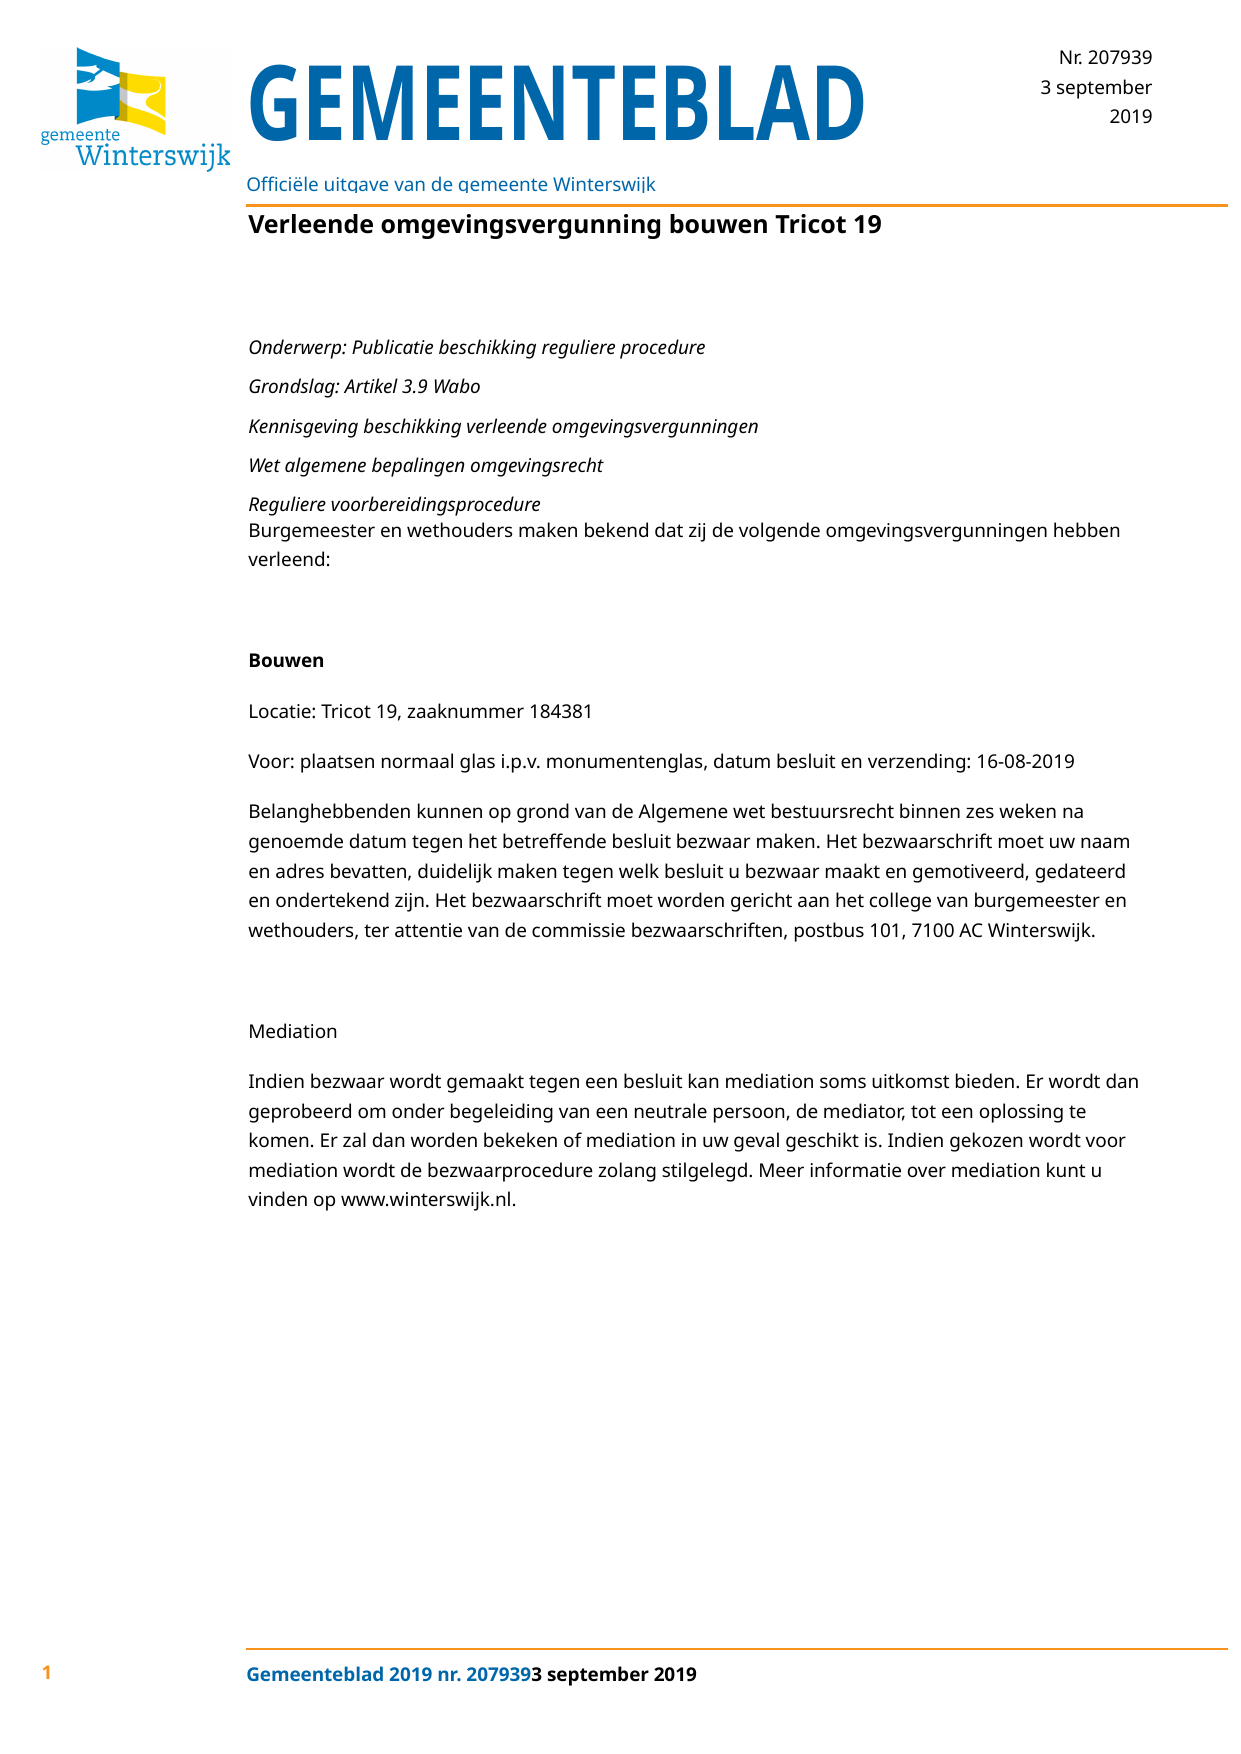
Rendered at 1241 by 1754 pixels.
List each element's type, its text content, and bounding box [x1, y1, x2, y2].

text Bouwen [248, 647, 1152, 673]
text Reguliere voorbereidingsprocedure [248, 491, 1152, 517]
text Locatie: Tricot 19, zaaknummer 184381 [248, 698, 1152, 724]
text Onderwerp: Publicatie beschikking reguliere procedure [248, 334, 1152, 360]
text Indien bezwaar wordt gemaakt tegen een besluit kan mediation soms uitkomst bieden. Er wordt dan geprobeerd om onder begeleiding van een neutrale persoon, de mediator, tot een oplossing te komen. Er zal dan worden bekeken of mediation in uw geval geschikt is. Indien gekozen wordt voor mediation wordt de bezwaarprocedure zolang stilgelegd. Meer informatie over mediation kunt u vinden op www.winterswijk.nl. [248, 1068, 1152, 1212]
text Belanghebbenden kunnen op grond van de Algemene wet bestuursrecht binnen zes weken na genoemde datum tegen het betreffende besluit bezwaar maken. Het bezwaarschrift moet uw naam en adres bevatten, duidelijk maken tegen welk besluit u bezwaar maakt en gemotiveerd, gedateerd en ondertekend zijn. Het bezwaarschrift moet worden gericht aan het college van burgemeester en wethouders, ter attentie van de commissie bezwaarschriften, postbus 101, 7100 AC Winterswijk. [248, 799, 1152, 943]
text Wet algemene bepalingen omgevingsrecht [248, 452, 1152, 478]
text Verleende omgevingsvergunning bouwen Tricot 19 [248, 207, 1152, 241]
text Burgemeester en wethouders maken bekend dat zij de volgende omgevingsvergunningen hebben verleend: [248, 517, 1152, 572]
text Voor: plaatsen normaal glas i.p.v. monumentenglas, datum besluit en verzending: 16-08-2019 [248, 748, 1152, 774]
picture [225, 153, 231, 162]
text Mediation [248, 1018, 1152, 1044]
picture [41, 47, 231, 172]
text Kennisgeving beschikking verleende omgevingsvergunningen [248, 413, 1152, 438]
text Grondslag: Artikel 3.9 Wabo [248, 373, 1152, 399]
